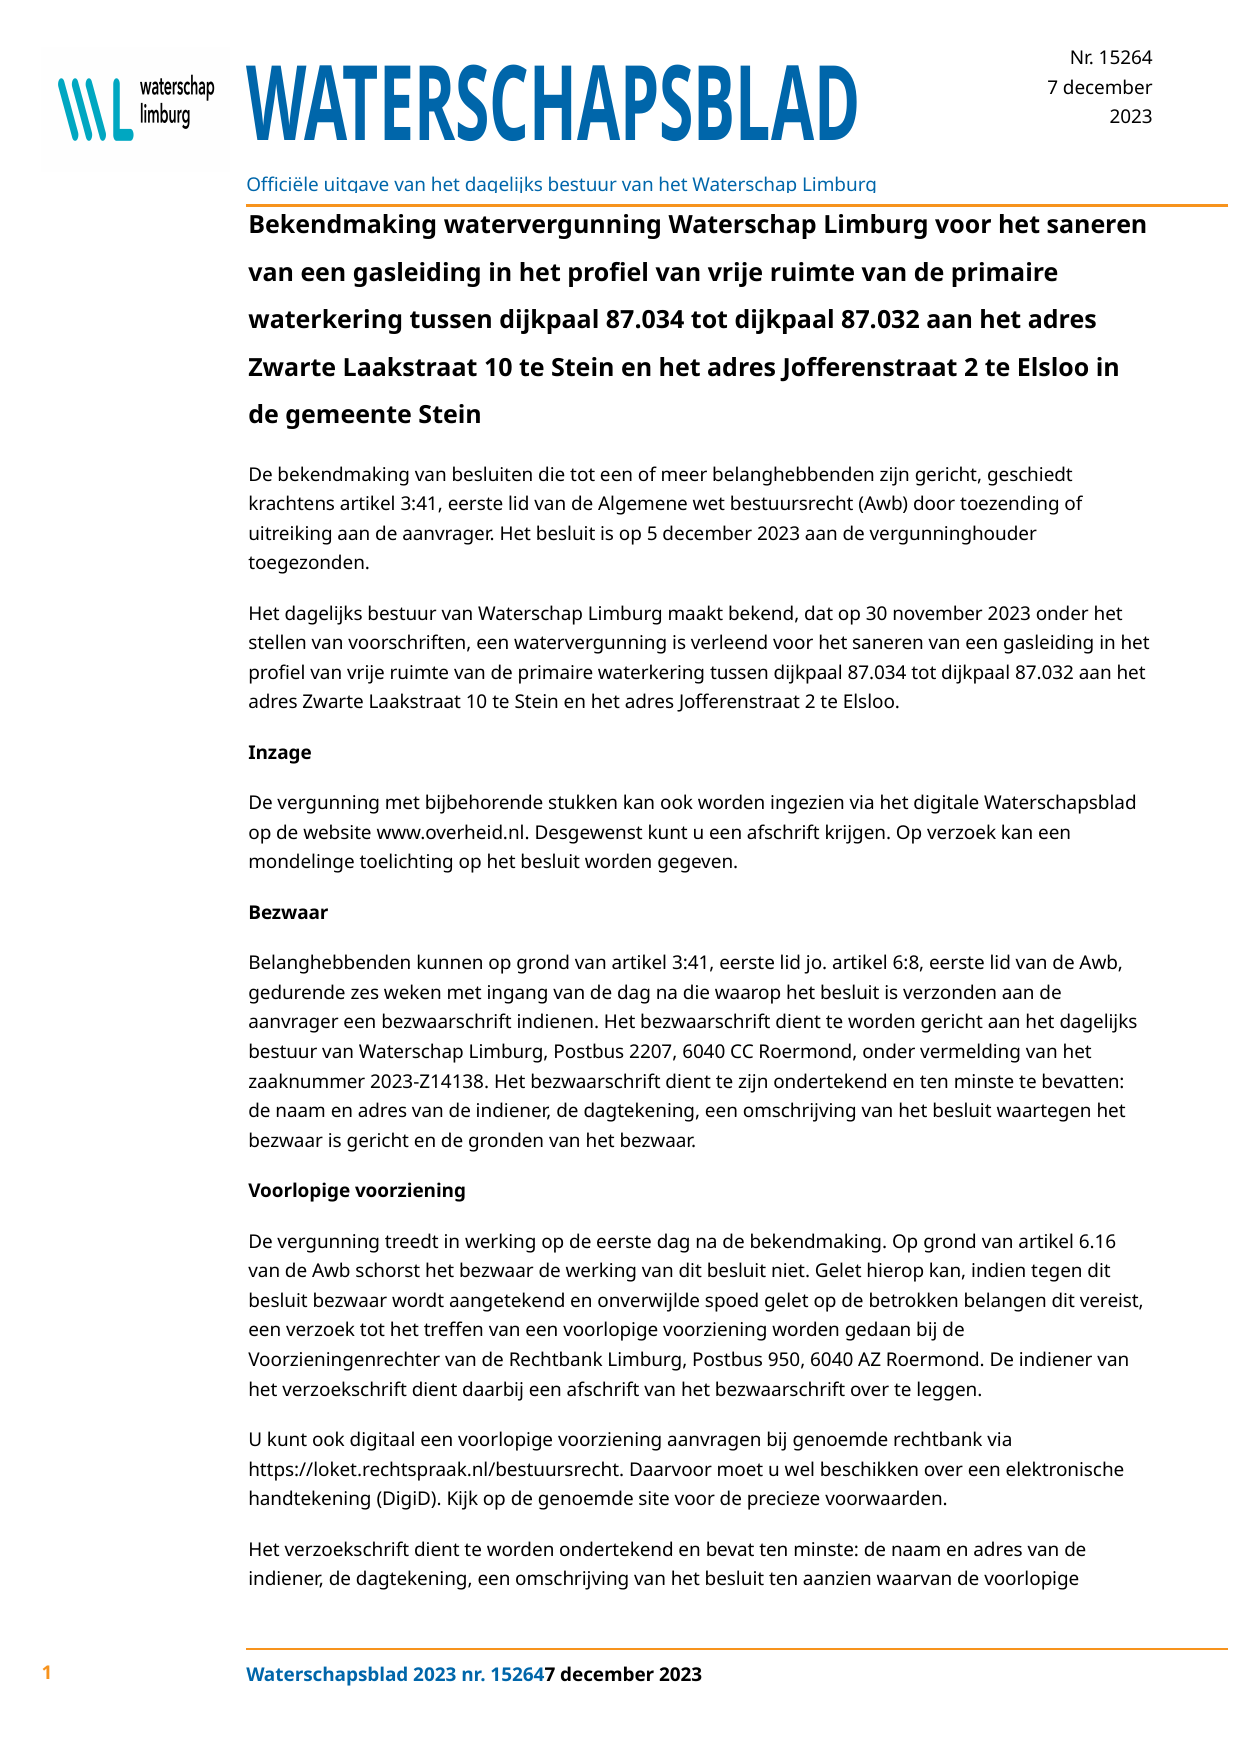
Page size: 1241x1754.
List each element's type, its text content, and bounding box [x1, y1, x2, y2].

text De vergunning treedt in werking op de eerste dag na de bekendmaking. Op grond van artikel 6.16 van de Awb schorst het bezwaar de werking van dit besluit niet. Gelet hierop kan, indien tegen dit besluit bezwaar wordt aangetekend en onverwijlde spoed gelet op de betrokken belangen dit vereist, een verzoek tot het treffen van een voorlopige voorziening worden gedaan bij de Voorzieningenrechter van de Rechtbank Limburg, Postbus 950, 6040 AZ Roermond. De indiener van het verzoekschrift dient daarbij een afschrift van het bezwaarschrift over te leggen. [248, 1228, 1152, 1401]
text Belanghebbenden kunnen op grond van artikel 3:41, eerste lid jo. artikel 6:8, eerste lid van de Awb, gedurende zes weken met ingang van de dag na die waarop het besluit is verzonden aan de aanvrager een bezwaarschrift indienen. Het bezwaarschrift dient te worden gericht aan het dagelijks bestuur van Waterschap Limburg, Postbus 2207, 6040 CC Roermond, onder vermelding van het zaaknummer 2023-Z14138. Het bezwaarschrift dient te zijn ondertekend en ten minste te bevatten: de naam en adres van de indiener, de dagtekening, een omschrijving van het besluit waartegen het bezwaar is gericht en de gronden van het bezwaar. [248, 949, 1152, 1153]
text Bekendmaking watervergunning Waterschap Limburg voor het saneren van een gasleiding in het profiel van vrije ruimte van de primaire waterkering tussen dijkpaal 87.034 tot dijkpaal 87.032 aan het adres Zwarte Laakstraat 10 te Stein en het adres Jofferenstraat 2 te Elsloo in de gemeente Stein [248, 207, 1152, 431]
text Bezwaar [248, 899, 1152, 925]
text Inzage [248, 739, 1152, 765]
text Voorlopige voorziening [248, 1177, 1152, 1203]
text De bekendmaking van besluiten die tot een of meer belanghebbenden zijn gericht, geschiedt krachtens artikel 3:41, eerste lid van de Algemene wet bestuursrecht (Awb) door toezending of uitreiking aan de aanvrager. Het besluit is op 5 december 2023 aan de vergunninghouder toegezonden. [248, 461, 1152, 575]
picture [41, 47, 231, 172]
text Het dagelijks bestuur van Waterschap Limburg maakt bekend, dat op 30 november 2023 onder het stellen van voorschriften, een watervergunning is verleend voor het saneren van een gasleiding in het profiel van vrije ruimte van de primaire waterkering tussen dijkpaal 87.034 tot dijkpaal 87.032 aan het adres Zwarte Laakstraat 10 te Stein en het adres Jofferenstraat 2 te Elsloo. [248, 600, 1152, 714]
text U kunt ook digitaal een voorlopige voorziening aanvragen bij genoemde rechtbank via https://loket.rechtspraak.nl/bestuursrecht. Daarvoor moet u wel beschikken over een elektronische handtekening (DigiD). Kijk op de genoemde site voor de precieze voorwaarden. [248, 1426, 1152, 1511]
text Het verzoekschrift dient te worden ondertekend en bevat ten minste: de naam en adres van de indiener, de dagtekening, een omschrijving van het besluit ten aanzien waarvan de voorlopige [248, 1536, 1152, 1591]
text De vergunning met bijbehorende stukken kan ook worden ingezien via het digitale Waterschapsblad op de website www.overheid.nl. Desgewenst kunt u een afschrift krijgen. Op verzoek kan een mondelinge toelichting op het besluit worden gegeven. [248, 789, 1152, 874]
